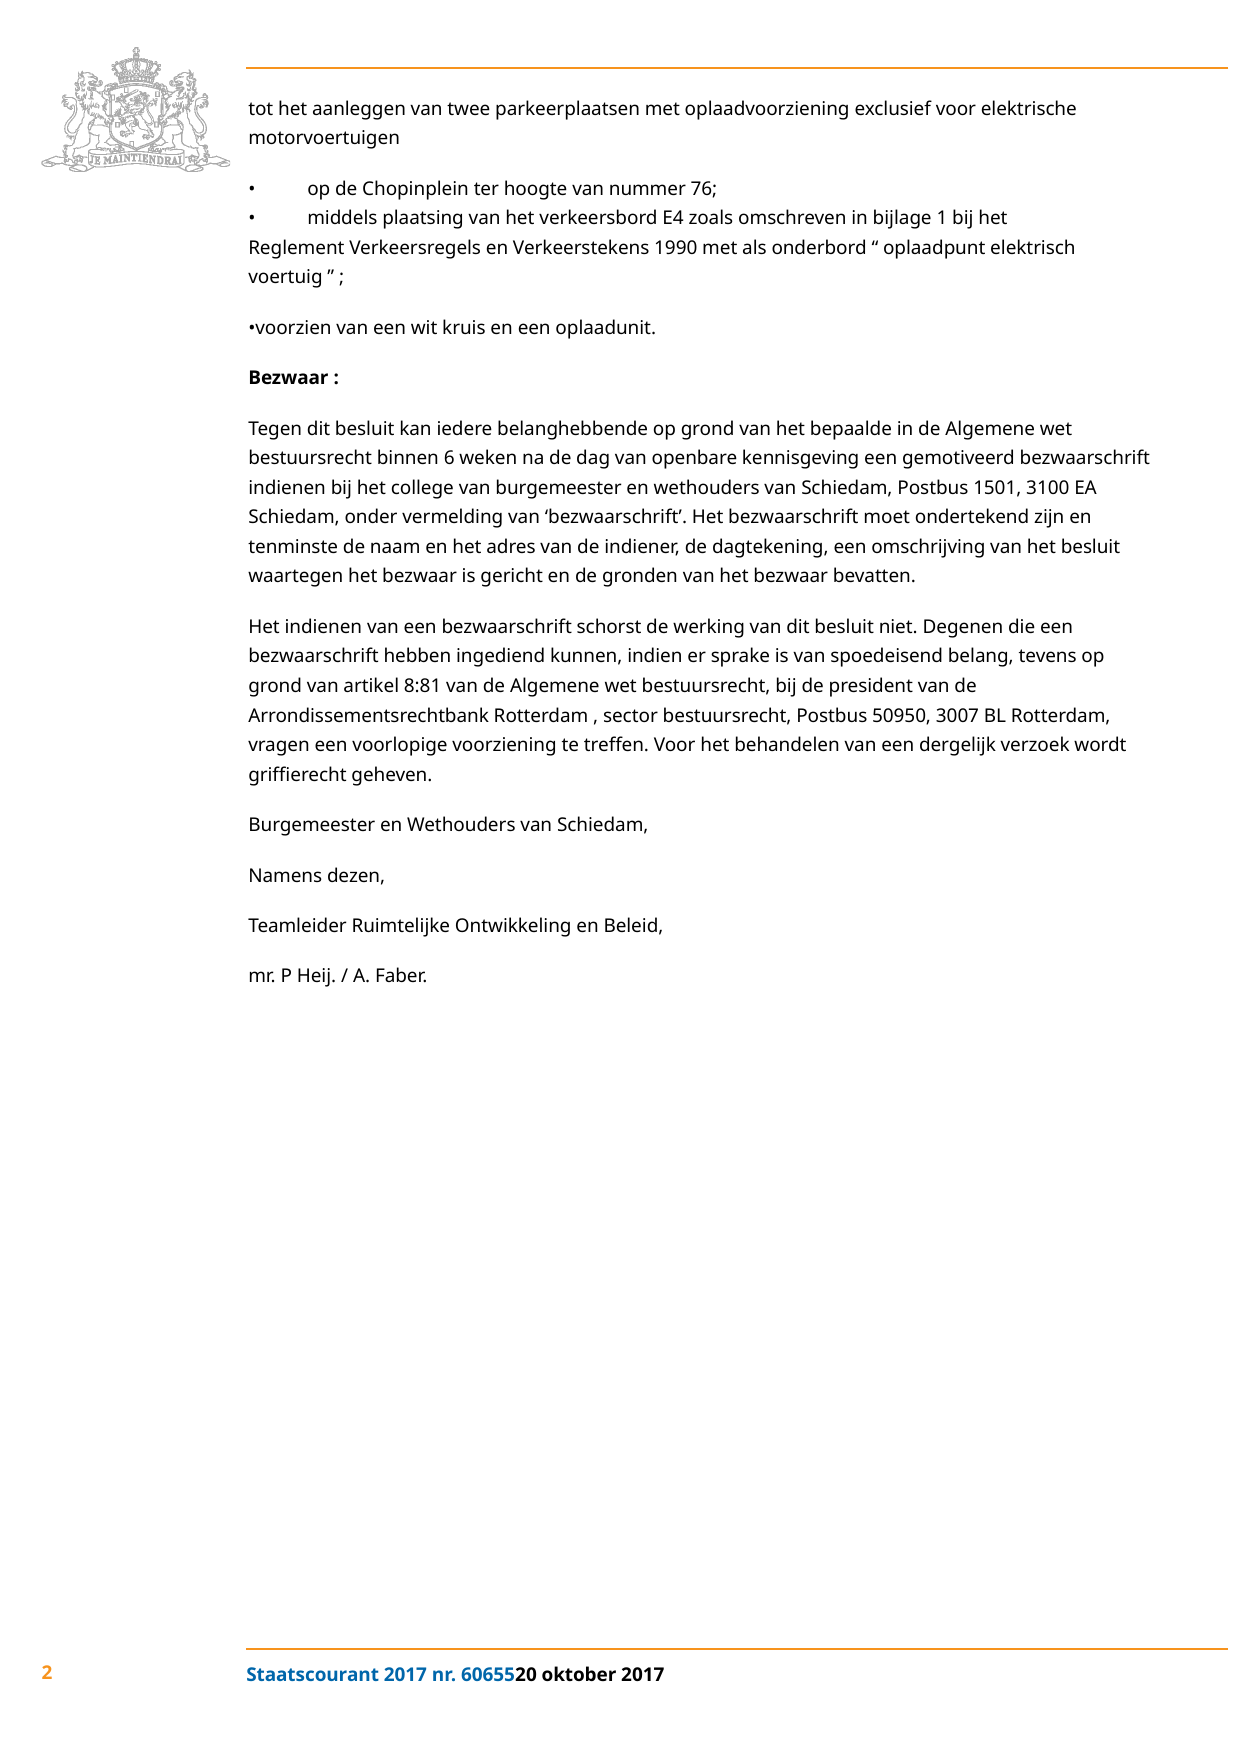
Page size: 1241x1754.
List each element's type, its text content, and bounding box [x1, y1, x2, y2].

text Het indienen van een bezwaarschrift schorst de werking van dit besluit niet. Degenen die een bezwaarschrift hebben ingediend kunnen, indien er sprake is van spoedeisend belang, tevens op grond van artikel 8:81 van de Algemene wet bestuursrecht, bij de president van de Arrondissementsrechtbank Rotterdam , sector bestuursrecht, Postbus 50950, 3007 BL Rotterdam, vragen een voorlopige voorziening te treffen. Voor het behandelen van een dergelijk verzoek wordt griffierecht geheven. [248, 613, 1152, 787]
text tot het aanleggen van twee parkeerplaatsen met oplaadvoorziening exclusief voor elektrische motorvoertuigen [248, 95, 1152, 150]
text Namens dezen, [248, 862, 1152, 888]
text •voorzien van een wit kruis en een oplaadunit. [248, 314, 1152, 340]
text Burgemeester en Wethouders van Schiedam, [248, 811, 1152, 837]
list op de Chopinplein ter hoogte van nummer 76; [248, 175, 1152, 201]
text Tegen dit besluit kan iedere belanghebbende op grond van het bepaalde in de Algemene wet bestuursrecht binnen 6 weken na de dag van openbare kennisgeving een gemotiveerd bezwaarschrift indienen bij het college van burgemeester en wethouders van Schiedam, Postbus 1501, 3100 EA Schiedam, onder vermelding van ‘bezwaarschrift’. Het bezwaarschrift moet ondertekend zijn en tenminste de naam en het adres van de indiener, de dagtekening, een omschrijving van het besluit waartegen het bezwaar is gericht en de gronden van het bezwaar bevatten. [248, 415, 1152, 588]
text Teamleider Ruimtelijke Ontwikkeling en Beleid, [248, 912, 1152, 938]
picture [41, 47, 231, 172]
text Bezwaar : [248, 364, 1152, 390]
text mr. P Heij. / A. Faber. [248, 963, 1152, 988]
list middels plaatsing van het verkeersbord E4 zoals omschreven in bijlage 1 bij het [248, 204, 1152, 230]
text Reglement Verkeersregels en Verkeerstekens 1990 met als onderbord “ oplaadpunt elektrisch voertuig ” ; [248, 234, 1152, 289]
